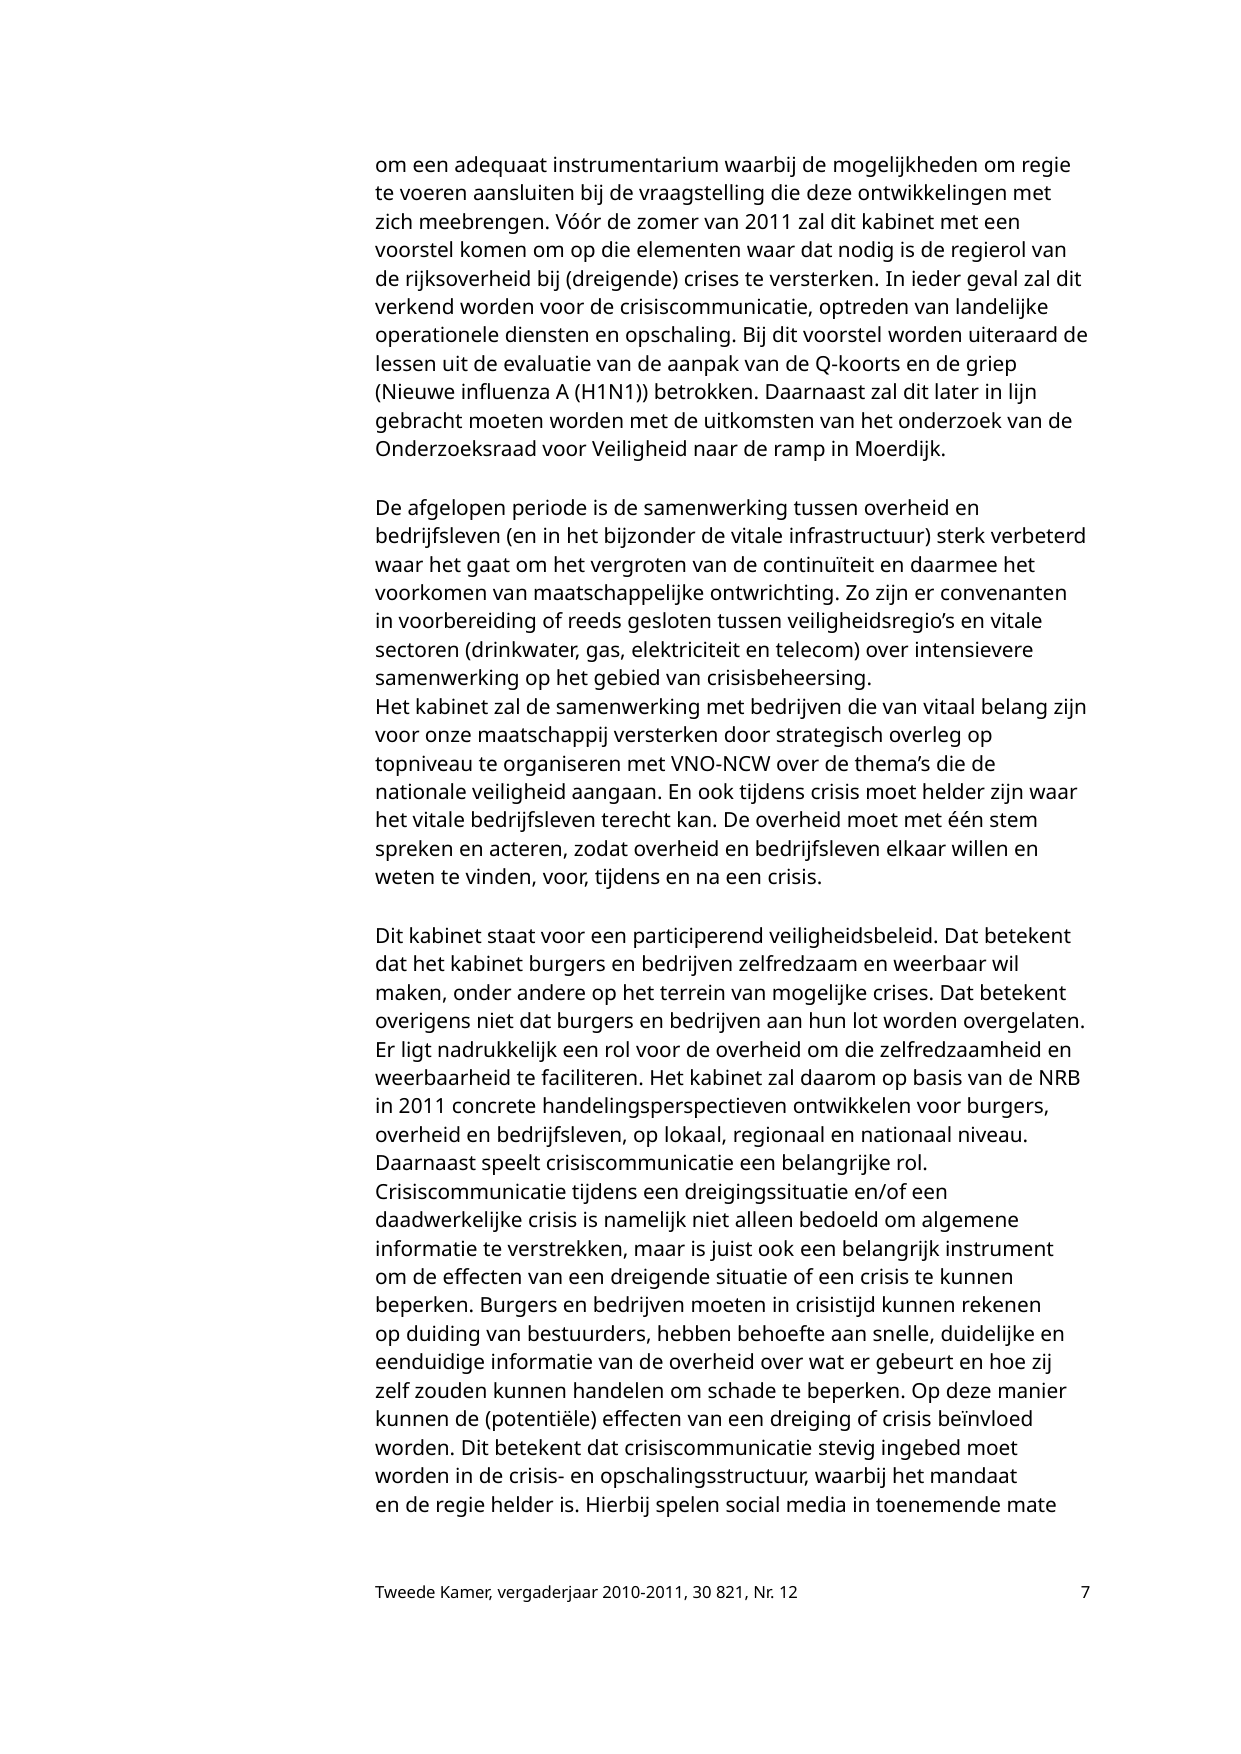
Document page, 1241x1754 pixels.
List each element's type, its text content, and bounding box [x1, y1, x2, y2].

text De afgelopen periode is de samenwerking tussen overheid en bedrijfsleven (en in het bijzonder de vitale infrastructuur) sterk verbeterd waar het gaat om het vergroten van de continuïteit en daarmee het voorkomen van maatschappelijke ontwrichting. Zo zijn er convenanten in voorbereiding of reeds gesloten tussen veiligheidsregio’s en vitale sectoren (drinkwater, gas, elektriciteit en telecom) over intensievere samenwerking op het gebied van crisisbeheersing. [375, 493, 1090, 692]
text Dit kabinet staat voor een participerend veiligheidsbeleid. Dat betekent dat het kabinet burgers en bedrijven zelfredzaam en weerbaar wil maken, onder andere op het terrein van mogelijke crises. Dat betekent overigens niet dat burgers en bedrijven aan hun lot worden overgelaten. Er ligt nadrukkelijk een rol voor de overheid om die zelfredzaamheid en weerbaarheid te faciliteren. Het kabinet zal daarom op basis van de NRB in 2011 concrete handelingsperspectieven ontwikkelen voor burgers, overheid en bedrijfsleven, op lokaal, regionaal en nationaal niveau. Daarnaast speelt crisiscommunicatie een belangrijke rol. Crisiscommunicatie tijdens een dreigingssituatie en/of een daadwerkelijke crisis is namelijk niet alleen bedoeld om algemene informatie te verstrekken, maar is juist ook een belangrijk instrument om de effecten van een dreigende situatie of een crisis te kunnen beperken. Burgers en bedrijven moeten in crisistijd kunnen rekenen op duiding van bestuurders, hebben behoefte aan snelle, duidelijke en eenduidige informatie van de overheid over wat er gebeurt en hoe zij zelf zouden kunnen handelen om schade te beperken. Op deze manier kunnen de (potentiële) effecten van een dreiging of crisis beïnvloed worden. Dit betekent dat crisiscommunicatie stevig ingebed moet worden in de crisis- en opschalingsstructuur, waarbij het mandaat en de regie helder is. Hierbij spelen social media in toenemende mate [375, 921, 1090, 1518]
text om een adequaat instrumentarium waarbij de mogelijkheden om regie te voeren aansluiten bij de vraagstelling die deze ontwikkelingen met zich meebrengen. Vóór de zomer van 2011 zal dit kabinet met een voorstel komen om op die elementen waar dat nodig is de regierol van de rijksoverheid bij (dreigende) crises te versterken. In ieder geval zal dit verkend worden voor de crisiscommunicatie, optreden van landelijke operationele diensten en opschaling. Bij dit voorstel worden uiteraard de lessen uit de evaluatie van de aanpak van de Q-koorts en de griep (Nieuwe influenza A (H1N1)) betrokken. Daarnaast zal dit later in lijn gebracht moeten worden met de uitkomsten van het onderzoek van de Onderzoeksraad voor Veiligheid naar de ramp in Moerdijk. [375, 150, 1090, 463]
text Het kabinet zal de samenwerking met bedrijven die van vitaal belang zijn voor onze maatschappij versterken door strategisch overleg op topniveau te organiseren met VNO-NCW over de thema’s die de nationale veiligheid aangaan. En ook tijdens crisis moet helder zijn waar het vitale bedrijfsleven terecht kan. De overheid moet met één stem spreken en acteren, zodat overheid en bedrijfsleven elkaar willen en weten te vinden, voor, tijdens en na een crisis. [375, 692, 1090, 891]
